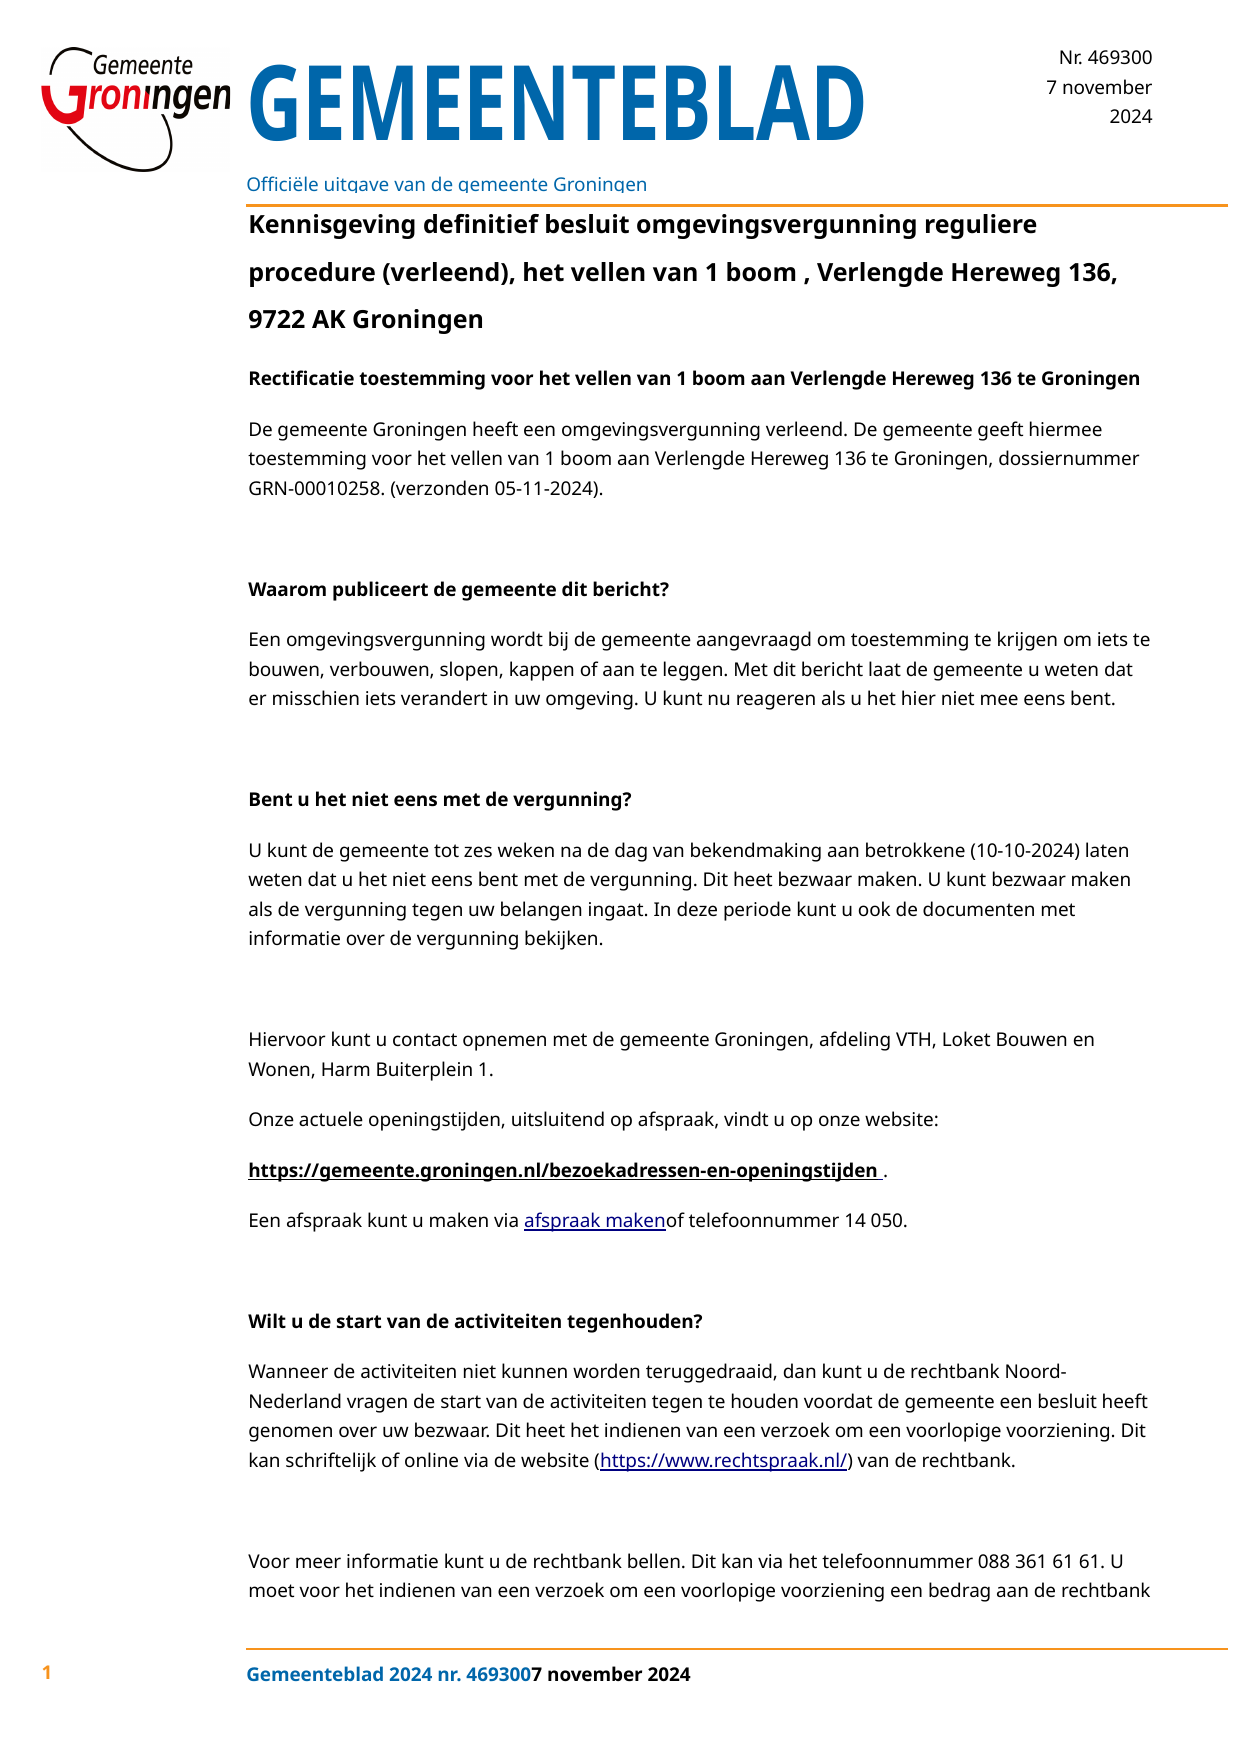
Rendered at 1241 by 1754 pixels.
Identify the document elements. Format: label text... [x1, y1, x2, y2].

text Kennisgeving definitief besluit omgevingsvergunning reguliere procedure (verleend), het vellen van 1 boom , Verlengde Hereweg 136, 9722 AK Groningen [248, 207, 1152, 336]
text U kunt de gemeente tot zes weken na de dag van bekendmaking aan betrokkene (10-10-2024) laten weten dat u het niet eens bent met de vergunning. Dit heet bezwaar maken. U kunt bezwaar maken als de vergunning tegen uw belangen ingaat. In deze periode kunt u ook de documenten met informatie over de vergunning bekijken. [248, 837, 1152, 951]
text Een omgevingsvergunning wordt bij de gemeente aangevraagd om toestemming te krijgen om iets te bouwen, verbouwen, slopen, kappen of aan te leggen. Met dit bericht laat de gemeente u weten dat er misschien iets verandert in uw omgeving. U kunt nu reageren als u het hier niet mee eens bent. [248, 626, 1152, 711]
text Wilt u de start van de activiteiten tegenhouden? [248, 1308, 1152, 1334]
text Voor meer informatie kunt u de rechtbank bellen. Dit kan via het telefoonnummer 088 361 61 61. U moet voor het indienen van een verzoek om een voorlopige voorziening een bedrag aan de rechtbank [248, 1548, 1152, 1603]
text Bent u het niet eens met de vergunning? [248, 786, 1152, 812]
text De gemeente Groningen heeft een omgevingsvergunning verleend. De gemeente geeft hiermee toestemming voor het vellen van 1 boom aan Verlengde Hereweg 136 te Groningen, dossiernummer GRN-00010258. (verzonden 05-11-2024). [248, 416, 1152, 501]
text https://gemeente.groningen.nl/bezoekadressen-en-openingstijden . [248, 1157, 1152, 1182]
text Wanneer de activiteiten niet kunnen worden teruggedraaid, dan kunt u de rechtbank Noord-Nederland vragen de start van de activiteiten tegen te houden voordat de gemeente een besluit heeft genomen over uw bezwaar. Dit heet het indienen van een verzoek om een voorlopige voorziening. Dit kan schriftelijk of online via de website (https://www.rechtspraak.nl/) van de rechtbank. [248, 1358, 1152, 1473]
text Rectificatie toestemming voor het vellen van 1 boom aan Verlengde Hereweg 136 te Groningen [248, 366, 1152, 391]
text Hiervoor kunt u contact opnemen met de gemeente Groningen, afdeling VTH, Loket Bouwen en Wonen, Harm Buiterplein 1. [248, 1026, 1152, 1082]
text Een afspraak kunt u maken via afspraak makenof telefoonnummer 14 050. [248, 1207, 1152, 1233]
text Waarom publiceert de gemeente dit bericht? [248, 576, 1152, 602]
picture [41, 47, 231, 172]
text Onze actuele openingstijden, uitsluitend op afspraak, vindt u op onze website: [248, 1106, 1152, 1132]
